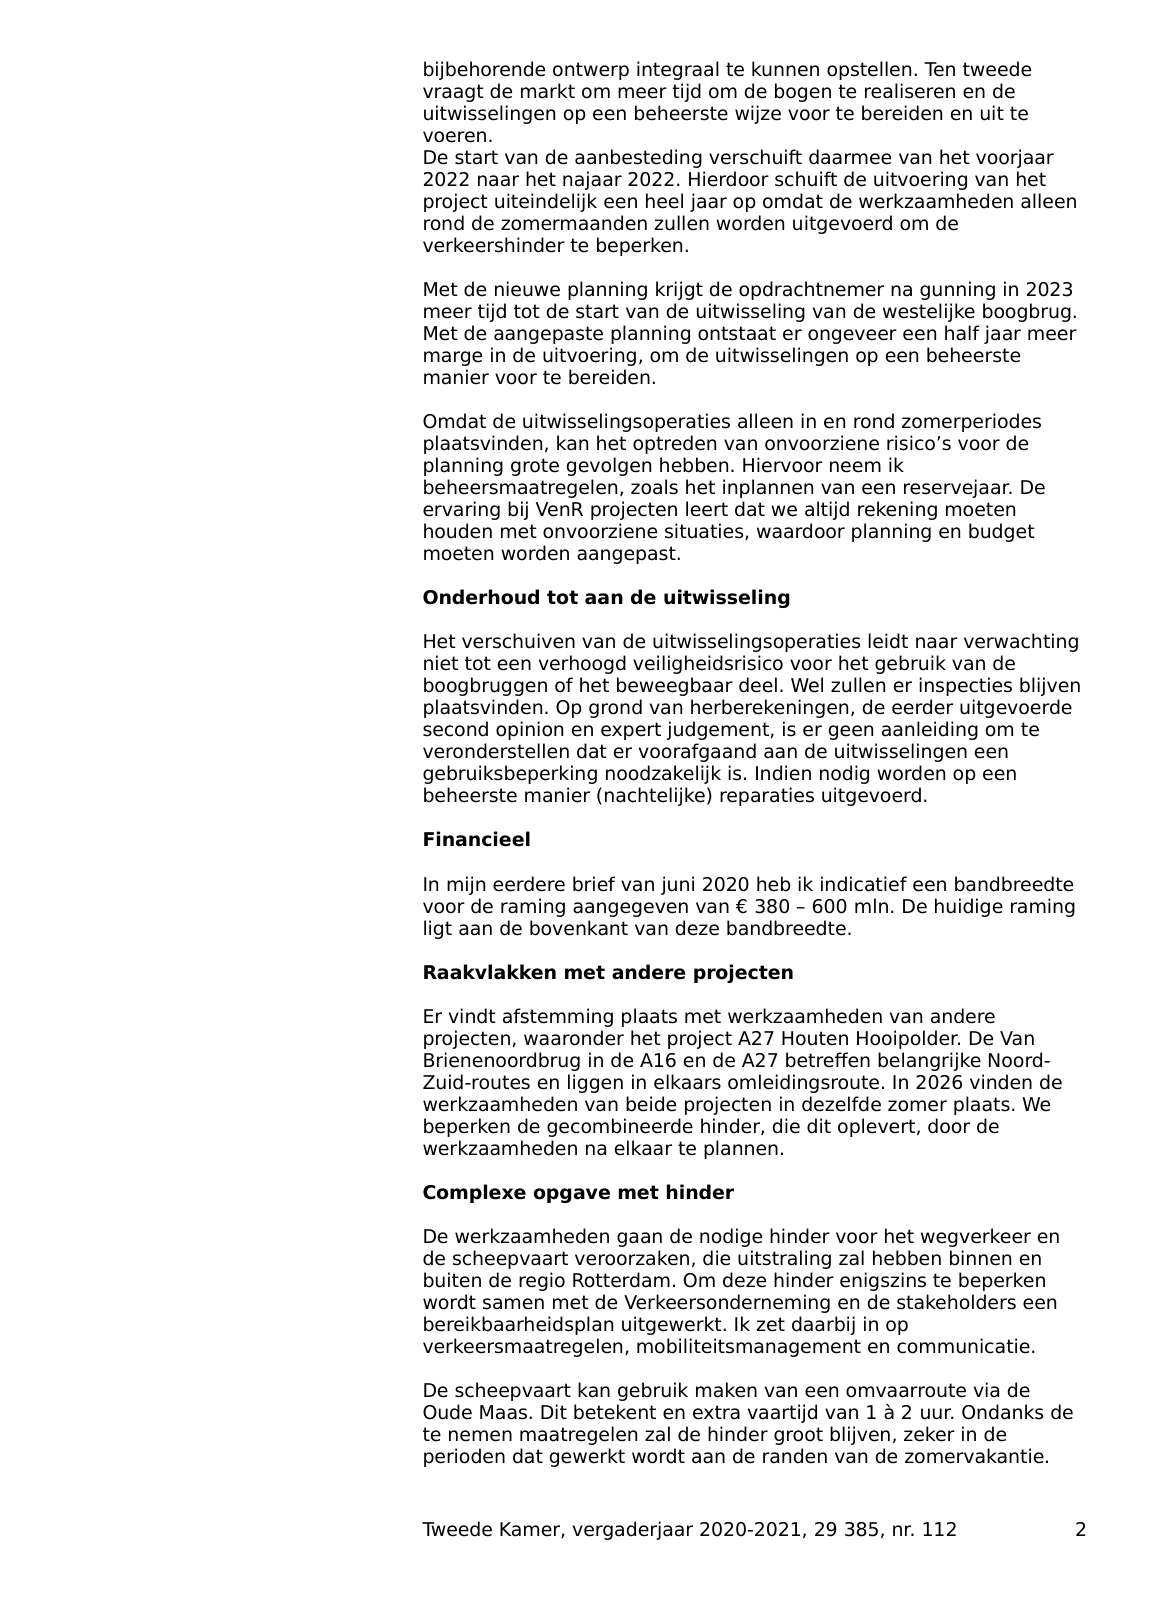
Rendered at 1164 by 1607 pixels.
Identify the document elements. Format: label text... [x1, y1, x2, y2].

subtitle Financieel [422, 829, 1087, 851]
text De scheepvaart kan gebruik maken van een omvaarroute via de Oude Maas. Dit betekent en extra vaartijd van 1 à 2 uur. Ondanks de te nemen maatregelen zal de hinder groot blijven, zeker in de perioden dat gewerkt wordt aan de randen van de zomervakantie. [422, 1380, 1087, 1468]
text De start van de aanbesteding verschuift daarmee van het voorjaar 2022 naar het najaar 2022. Hierdoor schuift de uitvoering van het project uiteindelijk een heel jaar op omdat de werkzaamheden alleen rond de zomermaanden zullen worden uitgevoerd om de verkeershinder te beperken. [422, 147, 1087, 257]
subtitle Onderhoud tot aan de uitwisseling [422, 587, 1087, 609]
text Het verschuiven van de uitwisselingsoperaties leidt naar verwachting niet tot een verhoogd veiligheidsrisico voor het gebruik van de boogbruggen of het beweegbaar deel. Wel zullen er inspecties blijven plaatsvinden. Op grond van herberekeningen, de eerder uitgevoerde second opinion en expert judgement, is er geen aanleiding om te veronderstellen dat er voorafgaand aan de uitwisselingen een gebruiksbeperking noodzakelijk is. Indien nodig worden op een beheerste manier (nachtelijke) reparaties uitgevoerd. [422, 631, 1087, 807]
text Er vindt afstemming plaats met werkzaamheden van andere projecten, waaronder het project A27 Houten Hooipolder. De Van Brienenoordbrug in de A16 en de A27 betreffen belangrijke Noord-Zuid-routes en liggen in elkaars omleidingsroute. In 2026 vinden de werkzaamheden van beide projecten in dezelfde zomer plaats. We beperken de gecombineerde hinder, die dit oplevert, door de werkzaamheden na elkaar te plannen. [422, 1006, 1087, 1160]
text bijbehorende ontwerp integraal te kunnen opstellen. Ten tweede vraagt de markt om meer tijd om de bogen te realiseren en de uitwisselingen op een beheerste wijze voor te bereiden en uit te voeren. [422, 59, 1087, 147]
text In mijn eerdere brief van juni 2020 heb ik indicatief een bandbreedte voor de raming aangegeven van € 380 – 600 mln. De huidige raming ligt aan de bovenkant van deze bandbreedte. [422, 873, 1087, 939]
text Met de nieuwe planning krijgt de opdrachtnemer na gunning in 2023 meer tijd tot de start van de uitwisseling van de westelijke boogbrug. Met de aangepaste planning ontstaat er ongeveer een half jaar meer marge in de uitvoering, om de uitwisselingen op een beheerste manier voor te bereiden. [422, 279, 1087, 389]
subtitle Complexe opgave met hinder [422, 1182, 1087, 1204]
subtitle Raakvlakken met andere projecten [422, 962, 1087, 984]
text Omdat de uitwisselingsoperaties alleen in en rond zomerperiodes plaatsvinden, kan het optreden van onvoorziene risico’s voor de planning grote gevolgen hebben. Hiervoor neem ik beheersmaatregelen, zoals het inplannen van een reservejaar. De ervaring bij VenR projecten leert dat we altijd rekening moeten houden met onvoorziene situaties, waardoor planning en budget moeten worden aangepast. [422, 411, 1087, 565]
text De werkzaamheden gaan de nodige hinder voor het wegverkeer en de scheepvaart veroorzaken, die uitstraling zal hebben binnen en buiten de regio Rotterdam. Om deze hinder enigszins te beperken wordt samen met de Verkeersonderneming en de stakeholders een bereikbaarheidsplan uitgewerkt. Ik zet daarbij in op verkeersmaatregelen, mobiliteitsmanagement en communicatie. [422, 1226, 1087, 1358]
